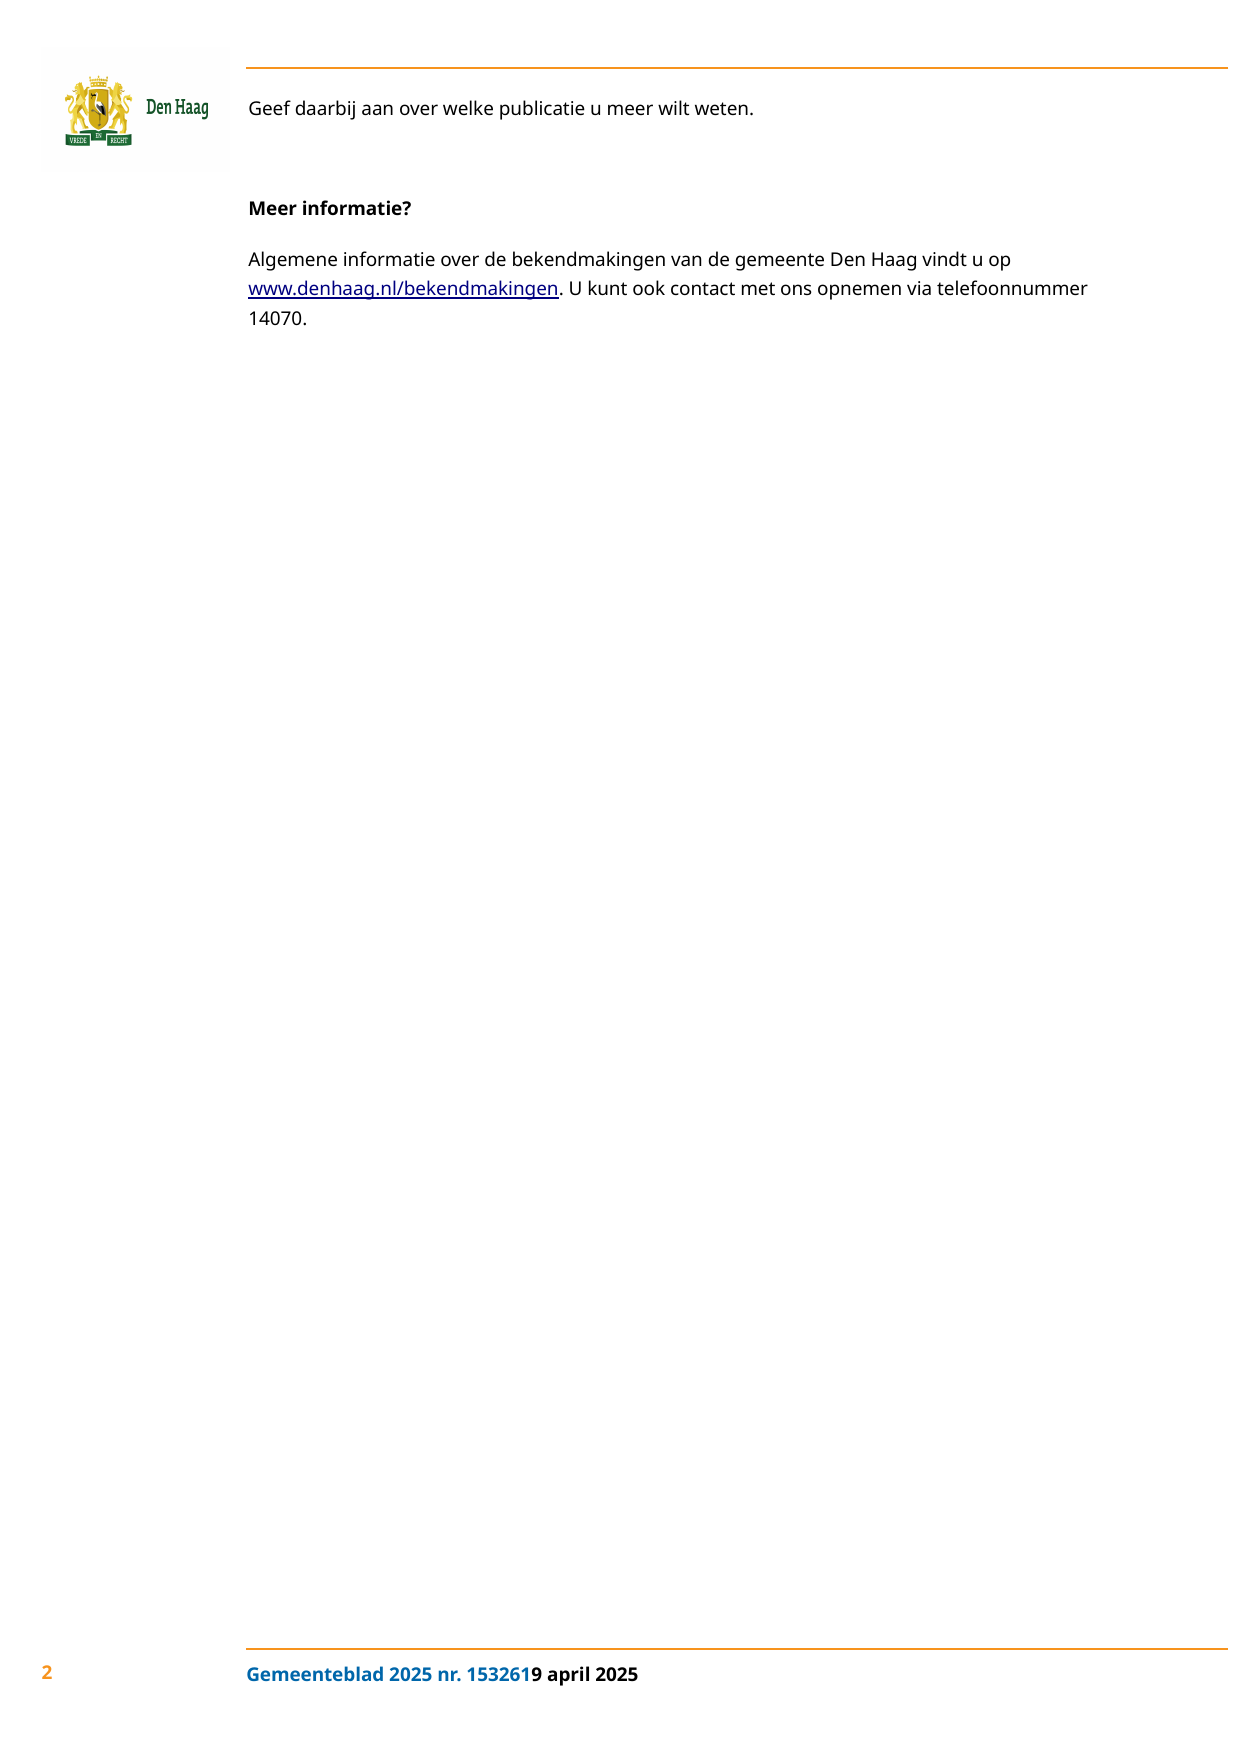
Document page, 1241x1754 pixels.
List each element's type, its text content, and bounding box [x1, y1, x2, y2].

picture [41, 47, 231, 172]
text Geef daarbij aan over welke publicatie u meer wilt weten. [248, 95, 1152, 121]
text Meer informatie? [248, 196, 1152, 221]
text Algemene informatie over de bekendmakingen van de gemeente Den Haag vindt u op www.denhaag.nl/bekendmakingen. U kunt ook contact met ons opnemen via telefoonnummer 14070. [248, 246, 1152, 331]
